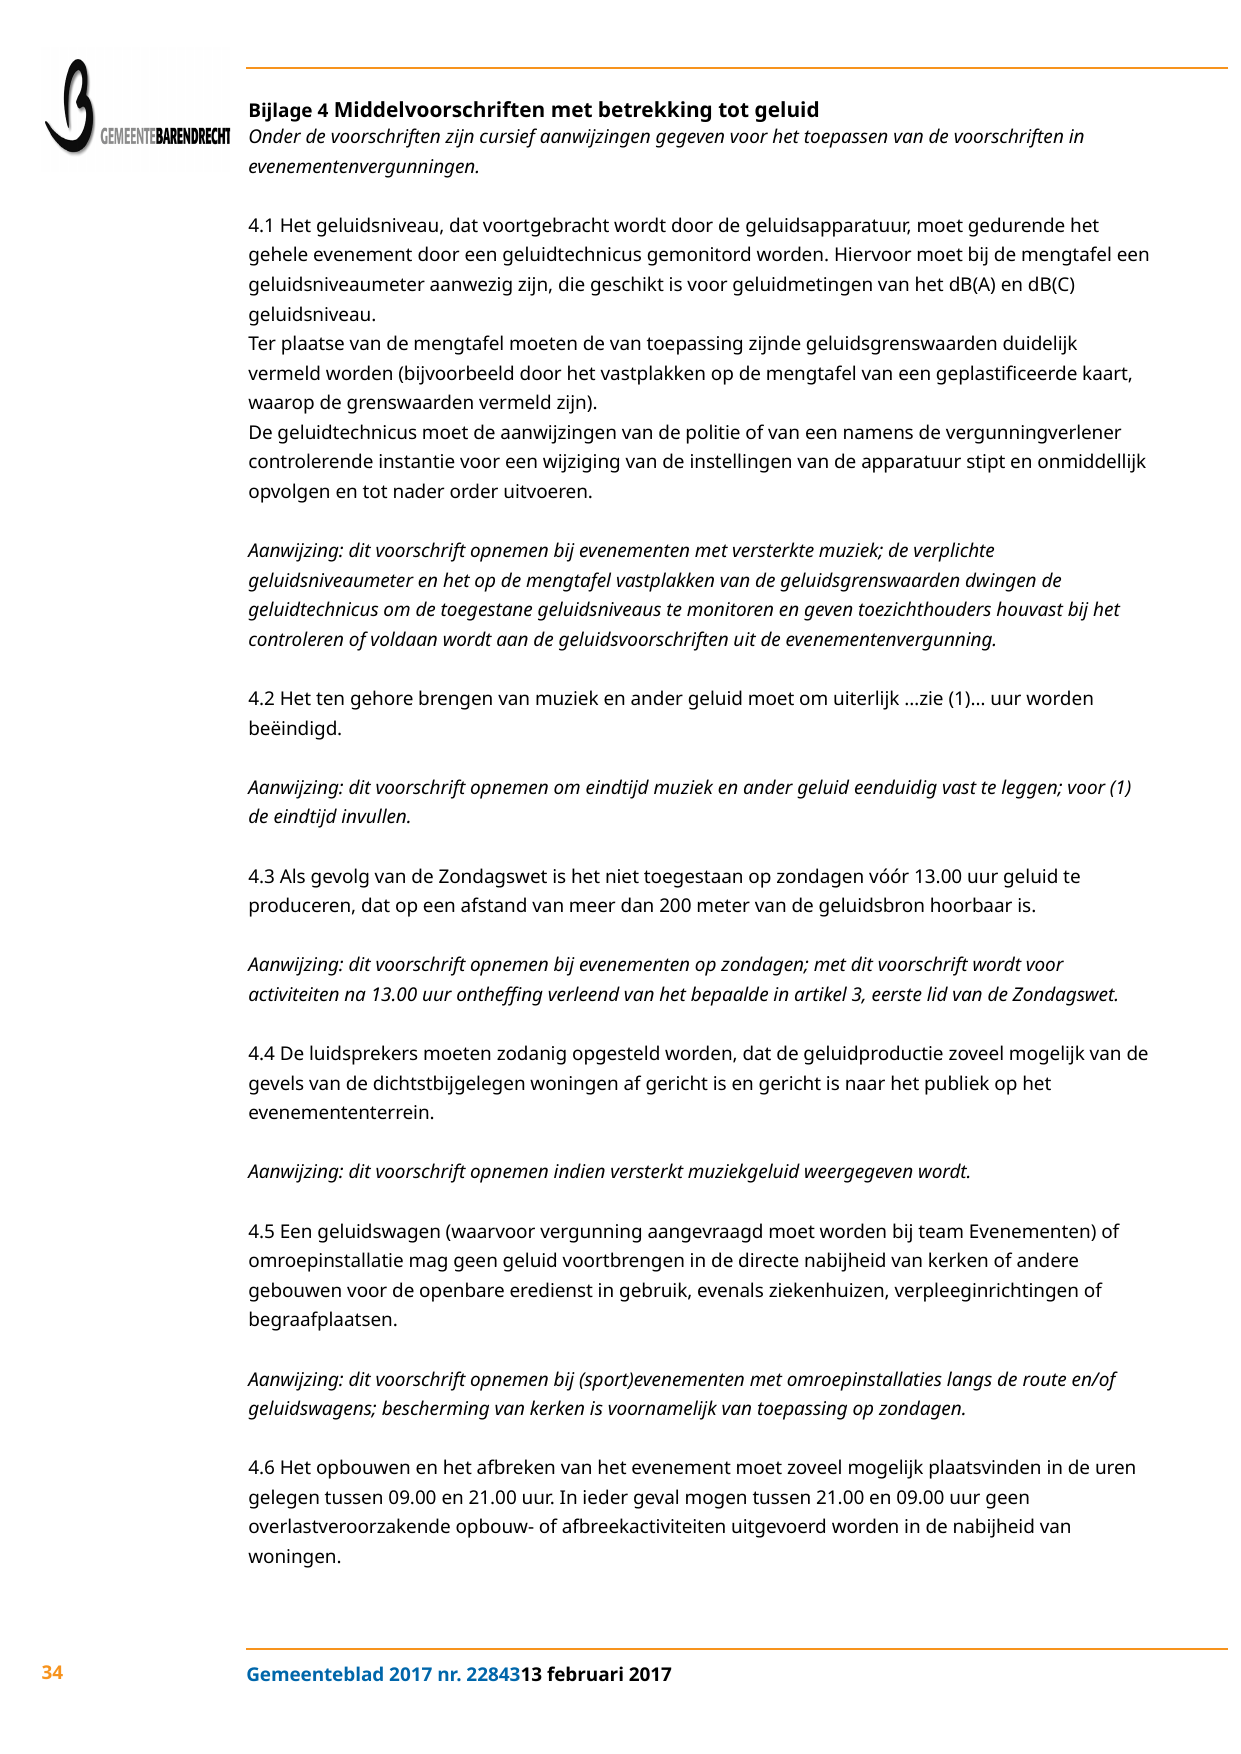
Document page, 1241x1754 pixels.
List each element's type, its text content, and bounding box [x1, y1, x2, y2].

text Aanwijzing: dit voorschrift opnemen indien versterkt muziekgeluid weergegeven wordt. [248, 1159, 1152, 1184]
text 4.3 Als gevolg van de Zondagswet is het niet toegestaan op zondagen vóór 13.00 uur geluid te produceren, dat op een afstand van meer dan 200 meter van de geluidsbron hoorbaar is. [248, 863, 1152, 918]
text Aanwijzing: dit voorschrift opnemen bij (sport)evenementen met omroepinstallaties langs de route en/of geluidswagens; bescherming van kerken is voornamelijk van toepassing op zondagen. [248, 1366, 1152, 1421]
text Aanwijzing: dit voorschrift opnemen bij evenementen op zondagen; met dit voorschrift wordt voor activiteiten na 13.00 uur ontheffing verleend van het bepaalde in artikel 3, eerste lid van de Zondagswet. [248, 952, 1152, 1007]
text 4.1 Het geluidsniveau, dat voortgebracht wordt door de geluidsapparatuur, moet gedurende het gehele evenement door een geluidtechnicus gemonitord worden. Hiervoor moet bij de mengtafel een geluidsniveaumeter aanwezig zijn, die geschikt is voor geluidmetingen van het dB(A) en dB(C) geluidsniveau. [248, 212, 1152, 327]
text De geluidtechnicus moet de aanwijzingen van de politie of van een namens de vergunningverlener controlerende instantie voor een wijziging van de instellingen van de apparatuur stipt en onmiddellijk opvolgen en tot nader order uitvoeren. [248, 419, 1152, 504]
text Ter plaatse van de mengtafel moeten de van toepassing zijnde geluidsgrenswaarden duidelijk vermeld worden (bijvoorbeeld door het vastplakken op de mengtafel van een geplastificeerde kaart, waarop de grenswaarden vermeld zijn). [248, 330, 1152, 415]
text 4.2 Het ten gehore brengen van muziek en ander geluid moet om uiterlijk …zie (1)… uur worden beëindigd. [248, 685, 1152, 741]
picture [41, 47, 231, 172]
text Aanwijzing: dit voorschrift opnemen om eindtijd muziek en ander geluid eenduidig vast te leggen; voor (1) de eindtijd invullen. [248, 774, 1152, 829]
text Bijlage 4 Middelvoorschriften met betrekking tot geluid [248, 95, 1152, 123]
text Aanwijzing: dit voorschrift opnemen bij evenementen met versterkte muziek; de verplichte geluidsniveaumeter en het op de mengtafel vastplakken van de geluidsgrenswaarden dwingen de geluidtechnicus om de toegestane geluidsniveaus te monitoren en geven toezichthouders houvast bij het controleren of voldaan wordt aan de geluidsvoorschriften uit de evenementenvergunning. [248, 537, 1152, 652]
text 4.4 De luidsprekers moeten zodanig opgesteld worden, dat de geluidproductie zoveel mogelijk van de gevels van de dichtstbijgelegen woningen af gericht is en gericht is naar het publiek op het evenemententerrein. [248, 1040, 1152, 1125]
text 4.6 Het opbouwen en het afbreken van het evenement moet zoveel mogelijk plaatsvinden in de uren gelegen tussen 09.00 en 21.00 uur. In ieder geval mogen tussen 21.00 en 09.00 uur geen overlastveroorzakende opbouw- of afbreekactiviteiten uitgevoerd worden in de nabijheid van woningen. [248, 1454, 1152, 1569]
text Onder de voorschriften zijn cursief aanwijzingen gegeven voor het toepassen van de voorschriften in evenementenvergunningen. [248, 123, 1152, 179]
text 4.5 Een geluidswagen (waarvoor vergunning aangevraagd moet worden bij team Evenementen) of omroepinstallatie mag geen geluid voortbrengen in de directe nabijheid van kerken of andere gebouwen voor de openbare eredienst in gebruik, evenals ziekenhuizen, verpleeginrichtingen of begraafplaatsen. [248, 1218, 1152, 1332]
